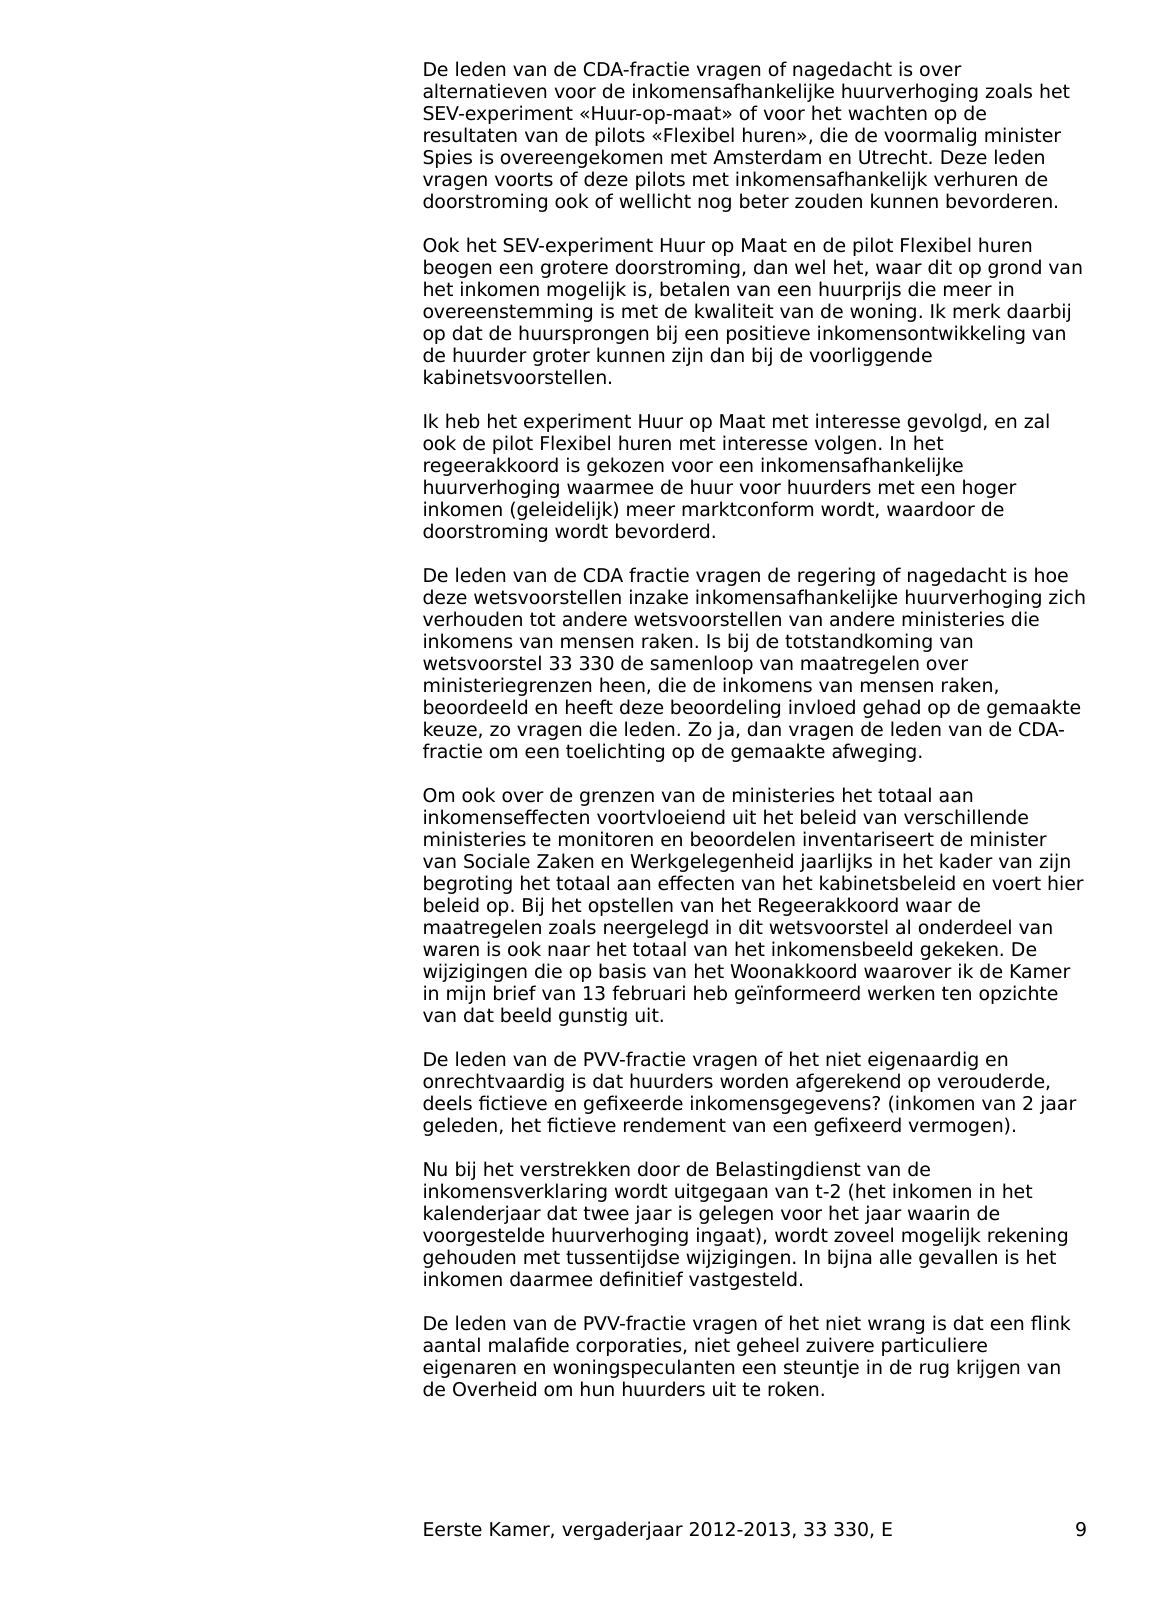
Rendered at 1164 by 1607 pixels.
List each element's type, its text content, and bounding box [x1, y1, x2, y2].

text Om ook over de grenzen van de ministeries het totaal aan inkomenseffecten voortvloeiend uit het beleid van verschillende ministeries te monitoren en beoordelen inventariseert de minister van Sociale Zaken en Werkgelegenheid jaarlijks in het kader van zijn begroting het totaal aan effecten van het kabinetsbeleid en voert hier beleid op. Bij het opstellen van het Regeerakkoord waar de maatregelen zoals neergelegd in dit wetsvoorstel al onderdeel van waren is ook naar het totaal van het inkomensbeeld gekeken. De wijzigingen die op basis van het Woonakkoord waarover ik de Kamer in mijn brief van 13 februari heb geïnformeerd werken ten opzichte van dat beeld gunstig uit. [422, 785, 1087, 1027]
text De leden van de PVV-fractie vragen of het niet eigenaardig en onrechtvaardig is dat huurders worden afgerekend op verouderde, deels fictieve en gefixeerde inkomensgegevens? (inkomen van 2 jaar geleden, het fictieve rendement van een gefixeerd vermogen). [422, 1049, 1087, 1137]
text Ook het SEV-experiment Huur op Maat en de pilot Flexibel huren beogen een grotere doorstroming, dan wel het, waar dit op grond van het inkomen mogelijk is, betalen van een huurprijs die meer in overeenstemming is met de kwaliteit van de woning. Ik merk daarbij op dat de huursprongen bij een positieve inkomensontwikkeling van de huurder groter kunnen zijn dan bij de voorliggende kabinetsvoorstellen. [422, 235, 1087, 389]
text De leden van de PVV-fractie vragen of het niet wrang is dat een flink aantal malafide corporaties, niet geheel zuivere particuliere eigenaren en woningspeculanten een steuntje in de rug krijgen van de Overheid om hun huurders uit te roken. [422, 1313, 1087, 1401]
text De leden van de CDA-fractie vragen of nagedacht is over alternatieven voor de inkomensafhankelijke huurverhoging zoals het SEV-experiment «Huur-op-maat» of voor het wachten op de resultaten van de pilots «Flexibel huren», die de voormalig minister Spies is overeengekomen met Amsterdam en Utrecht. Deze leden vragen voorts of deze pilots met inkomensafhankelijk verhuren de doorstroming ook of wellicht nog beter zouden kunnen bevorderen. [422, 59, 1087, 213]
text Ik heb het experiment Huur op Maat met interesse gevolgd, en zal ook de pilot Flexibel huren met interesse volgen. In het regeerakkoord is gekozen voor een inkomensafhankelijke huurverhoging waarmee de huur voor huurders met een hoger inkomen (geleidelijk) meer marktconform wordt, waardoor de doorstroming wordt bevorderd. [422, 411, 1087, 543]
text De leden van de CDA fractie vragen de regering of nagedacht is hoe deze wetsvoorstellen inzake inkomensafhankelijke huurverhoging zich verhouden tot andere wetsvoorstellen van andere ministeries die inkomens van mensen raken. Is bij de totstandkoming van wetsvoorstel 33 330 de samenloop van maatregelen over ministeriegrenzen heen, die de inkomens van mensen raken, beoordeeld en heeft deze beoordeling invloed gehad op de gemaakte keuze, zo vragen die leden. Zo ja, dan vragen de leden van de CDA-fractie om een toelichting op de gemaakte afweging. [422, 565, 1087, 763]
text Nu bij het verstrekken door de Belastingdienst van de inkomensverklaring wordt uitgegaan van t-2 (het inkomen in het kalenderjaar dat twee jaar is gelegen voor het jaar waarin de voorgestelde huurverhoging ingaat), wordt zoveel mogelijk rekening gehouden met tussentijdse wijzigingen. In bijna alle gevallen is het inkomen daarmee definitief vastgesteld. [422, 1159, 1087, 1291]
